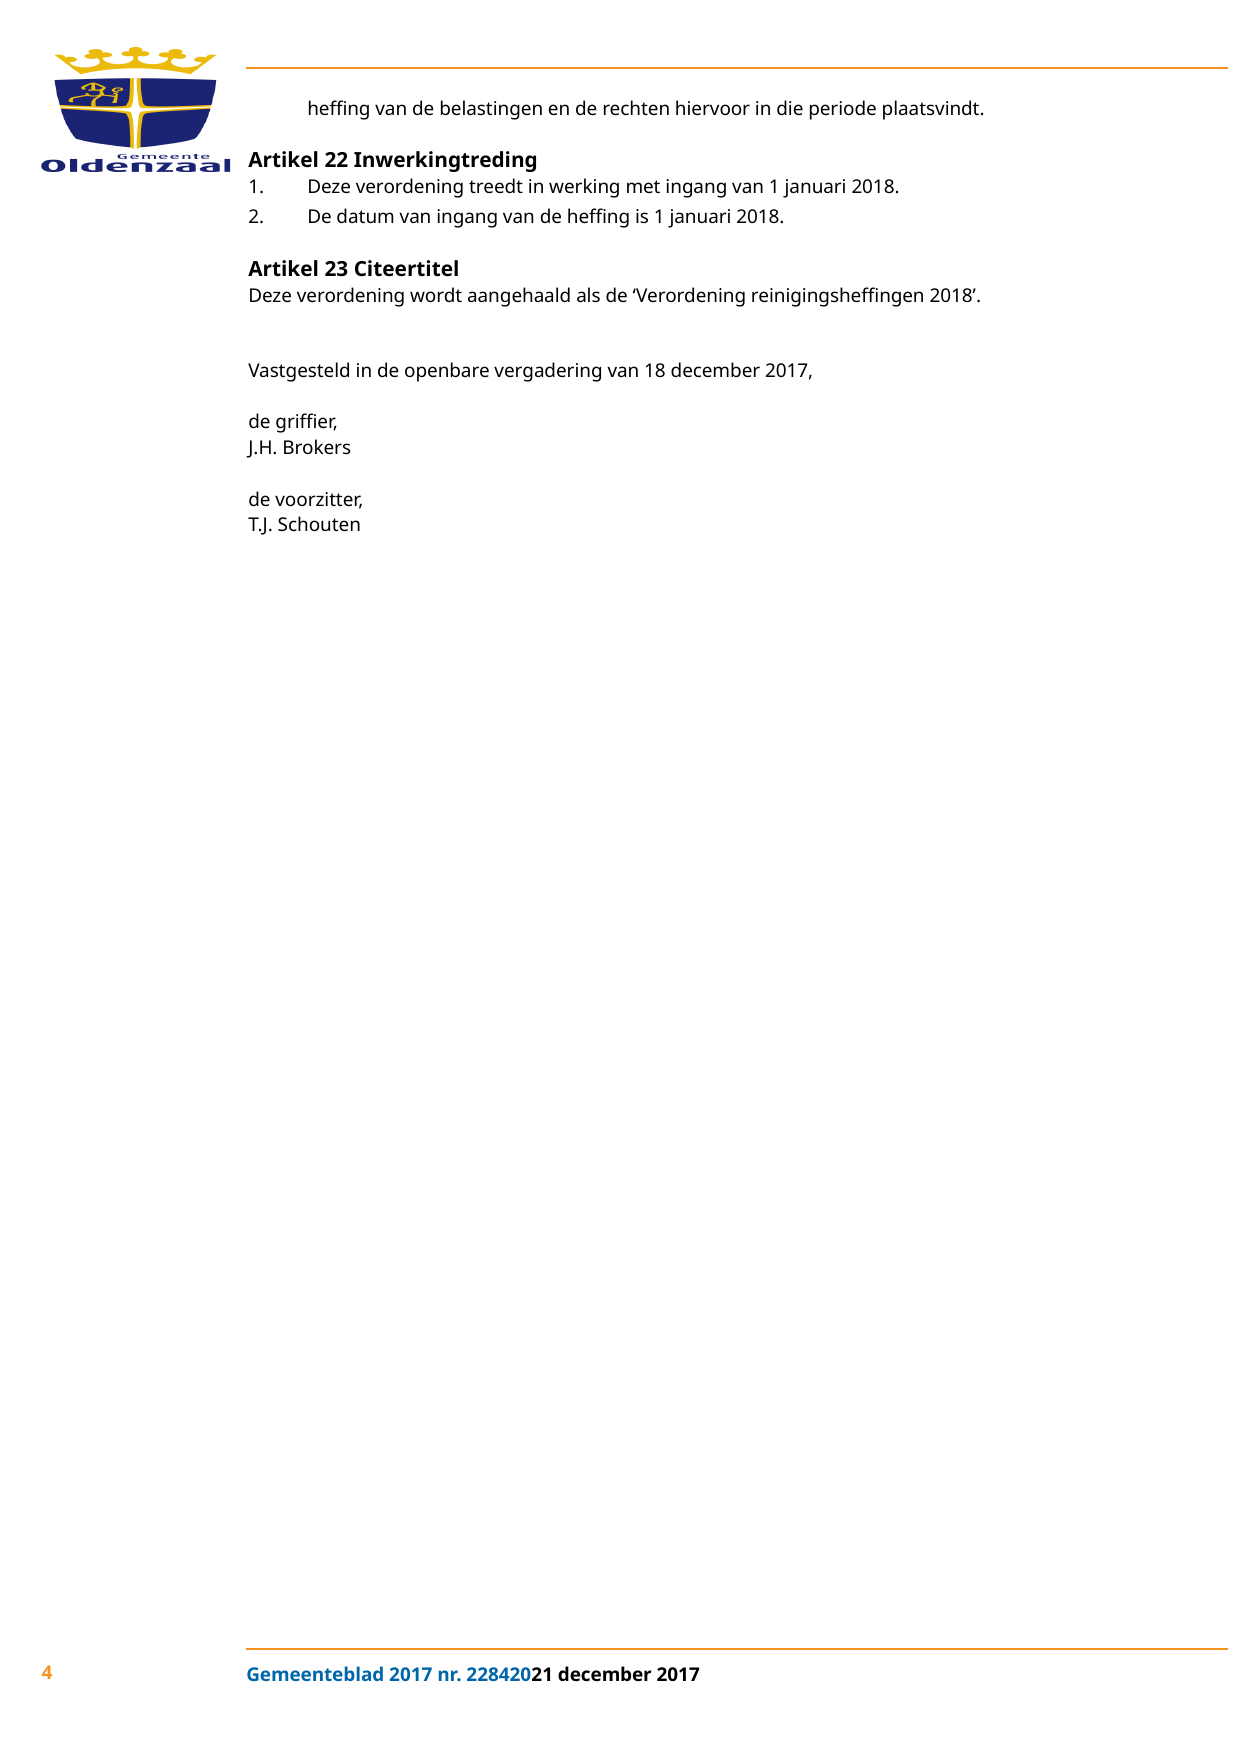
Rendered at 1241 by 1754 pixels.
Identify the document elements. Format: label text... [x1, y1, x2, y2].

list heffing van de belastingen en de rechten hiervoor in die periode plaatsvindt. [248, 95, 1152, 121]
text Deze verordening wordt aangehaald als de ‘Verordening reinigingsheffingen 2018’. [248, 282, 1152, 308]
text Vastgesteld in de openbare vergadering van 18 december 2017, [248, 357, 1152, 383]
list De datum van ingang van de heffing is 1 januari 2018. [248, 203, 1152, 229]
text J.H. Brokers [248, 434, 1152, 460]
text Artikel 23 Citeertitel [248, 254, 1152, 282]
list Deze verordening treedt in werking met ingang van 1 januari 2018. [248, 174, 1152, 199]
text T.J. Schouten [248, 512, 1152, 537]
picture [41, 47, 231, 172]
text de griffier, [248, 409, 1152, 434]
text de voorzitter, [248, 486, 1152, 512]
text Artikel 22 Inwerkingtreding [248, 145, 1152, 174]
